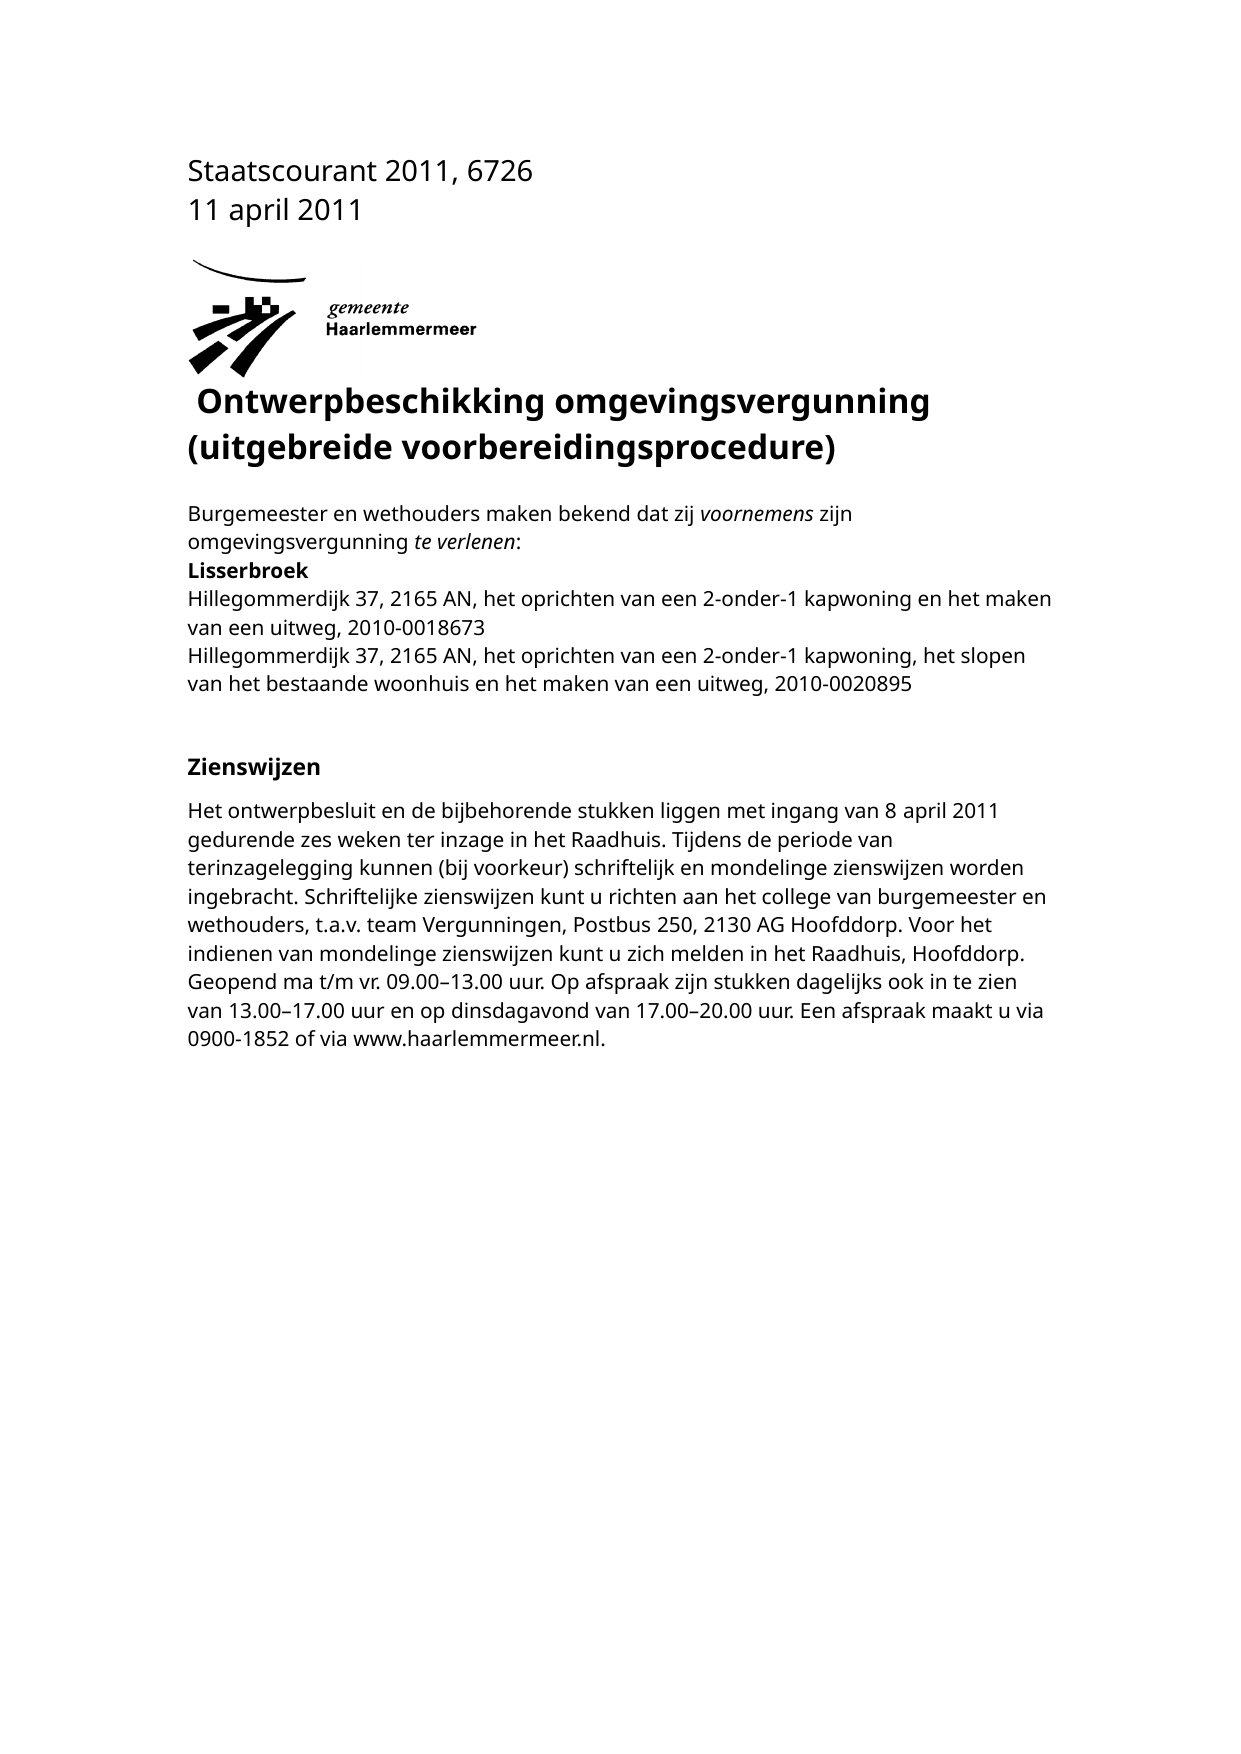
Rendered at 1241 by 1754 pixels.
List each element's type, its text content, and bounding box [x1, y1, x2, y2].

text Hillegommerdijk 37, 2165 AN, het oprichten van een 2-onder-1 kapwoning en het maken van een uitweg, 2010-0018673 [187, 584, 1053, 641]
subtitle Zienswijzen [187, 750, 1053, 782]
text Lisserbroek [187, 556, 1053, 584]
text Hillegommerdijk 37, 2165 AN, het oprichten van een 2-onder-1 kapwoning, het slopen van het bestaande woonhuis en het maken van een uitweg, 2010-0020895 [187, 641, 1053, 698]
text Het ontwerpbesluit en de bijbehorende stukken liggen met ingang van 8 april 2011 gedurende zes weken ter inzage in het Raadhuis. Tijdens de periode van terinzagelegging kunnen (bij voorkeur) schriftelijk en mondelinge zienswijzen worden ingebracht. Schriftelijke zienswijzen kunt u richten aan het college van burgemeester en wethouders, t.a.v. team Vergunningen, Postbus 250, 2130 AG Hoofddorp. Voor het indienen van mondelinge zienswijzen kunt u zich melden in het Raadhuis, Hoofddorp. Geopend ma t/m vr. 09.00–13.00 uur. Op afspraak zijn stukken dagelijks ook in te zien van 13.00–17.00 uur en op dinsdagavond van 17.00–20.00 uur. Een afspraak maakt u via 0900-1852 of via www.haarlemmermeer.nl. [187, 797, 1053, 1053]
text 11 april 2011 [187, 190, 1053, 229]
picture [187, 258, 477, 378]
text Staatscourant 2011, 6726 [187, 150, 1053, 190]
subtitle Ontwerpbeschikking omgevingsvergunning (uitgebreide voorbereidingsprocedure) [187, 271, 1053, 469]
text Burgemeester en wethouders maken bekend dat zij voornemens zijn omgevingsvergunning te verlenen: [187, 499, 1053, 556]
